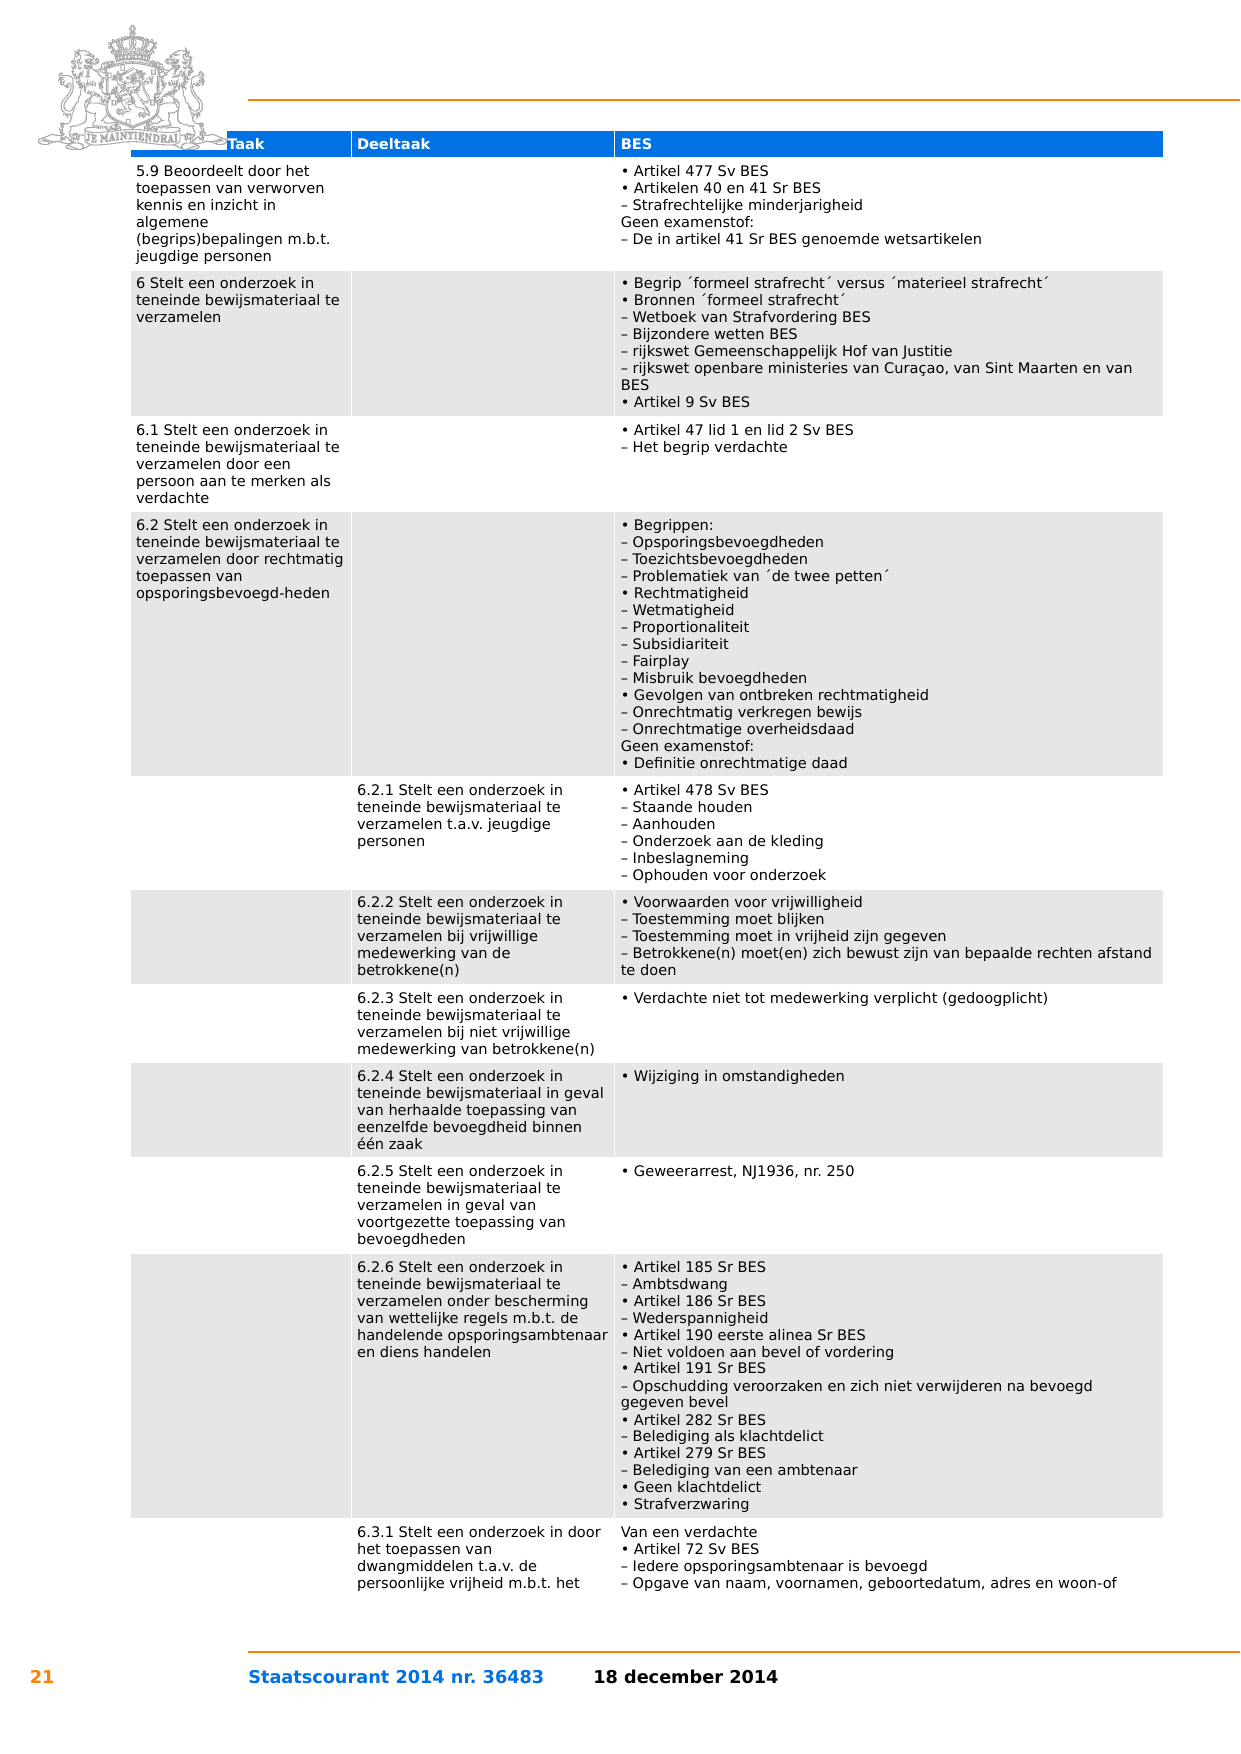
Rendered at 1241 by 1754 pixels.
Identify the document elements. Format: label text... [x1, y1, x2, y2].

table_cell 6 Stelt een onderzoek in teneinde bewijsmateriaal te verzamelen [131, 271, 351, 416]
table_cell • Voorwaarden voor vrijwilligheid – Toestemming moet blijken – Toestemming moet in vrijheid zijn gegeven – Betrokkene(n) moet(en) zich bewust zijn van bepaalde rechten afstand te doen [615, 890, 1163, 984]
table_cell 6.1 Stelt een onderzoek in teneinde bewijsmateriaal te verzamelen door een persoon aan te merken als verdachte [131, 417, 351, 511]
table_cell • Artikel 478 Sv BES – Staande houden – Aanhouden – Onderzoek aan de kleding – Inbeslagneming – Ophouden voor onderzoek [615, 777, 1163, 888]
table_header BES [615, 131, 1163, 157]
table_cell • Artikel 47 lid 1 en lid 2 Sv BES – Het begrip verdachte [615, 417, 1163, 511]
table_cell 6.2.1 Stelt een onderzoek in teneinde bewijsmateriaal te verzamelen t.a.v. jeugdige personen [352, 777, 614, 888]
table_cell [131, 1254, 351, 1518]
table_cell • Wijziging in omstandigheden [615, 1063, 1163, 1157]
table_cell • Verdachte niet tot medewerking verplicht (gedoogplicht) [615, 985, 1163, 1062]
table_cell 6.2.6 Stelt een onderzoek in teneinde bewijsmateriaal te verzamelen onder bescherming van wettelijke regels m.b.t. de handelende opsporingsambtenaar en diens handelen [352, 1254, 614, 1518]
table_cell 6.2.2 Stelt een onderzoek in teneinde bewijsmateriaal te verzamelen bij vrijwillige medewerking van de betrokkene(n) [352, 890, 614, 984]
table_cell [131, 1519, 351, 1596]
table_cell [131, 890, 351, 984]
table_cell [352, 417, 614, 511]
table_header Deeltaak [352, 131, 614, 157]
table_cell • Begrip ´formeel strafrecht´ versus ´materieel strafrecht´ • Bronnen ´formeel strafrecht´ – Wetboek van Strafvordering BES – Bijzondere wetten BES – rijkswet Gemeenschappelijk Hof van Justitie – rijkswet openbare ministeries van Curaçao, van Sint Maarten en van BES • Artikel 9 Sv BES [615, 271, 1163, 416]
table_cell [352, 271, 614, 416]
table_cell 6.2.5 Stelt een onderzoek in teneinde bewijsmateriaal te verzamelen in geval van voortgezette toepassing van bevoegdheden [352, 1159, 614, 1253]
table_cell 6.3.1 Stelt een onderzoek in door het toepassen van dwangmiddelen t.a.v. de persoonlijke vrijheid m.b.t. het [352, 1519, 614, 1596]
table_cell • Artikel 185 Sr BES – Ambtsdwang • Artikel 186 Sr BES – Wederspannigheid • Artikel 190 eerste alinea Sr BES – Niet voldoen aan bevel of vordering • Artikel 191 Sr BES – Opschudding veroorzaken en zich niet verwijderen na bevoegd gegeven bevel • Artikel 282 Sr BES – Belediging als klachtdelict • Artikel 279 Sr BES – Belediging van een ambtenaar • Geen klachtdelict • Strafverzwaring [615, 1254, 1163, 1518]
table_cell [131, 777, 351, 888]
table_cell 5.9 Beoordeelt door het toepassen van verworven kennis en inzicht in algemene (begrips)bepalingen m.b.t. jeugdige personen [131, 158, 351, 269]
table_cell Van een verdachte • Artikel 72 Sv BES – Iedere opsporingsambtenaar is bevoegd – Opgave van naam, voornamen, geboortedatum, adres en woon-of [615, 1519, 1163, 1596]
picture [38, 25, 227, 150]
table_cell • Begrippen: – Opsporingsbevoegdheden – Toezichtsbevoegdheden – Problematiek van ´de twee petten´ • Rechtmatigheid – Wetmatigheid – Proportionaliteit – Subsidiariteit – Fairplay – Misbruik bevoegdheden • Gevolgen van ontbreken rechtmatigheid – Onrechtmatig verkregen bewijs – Onrechtmatige overheidsdaad Geen examenstof: • Definitie onrechtmatige daad [615, 512, 1163, 776]
table_cell 6.2.3 Stelt een onderzoek in teneinde bewijsmateriaal te verzamelen bij niet vrijwillige medewerking van betrokkene(n) [352, 985, 614, 1062]
table_cell [352, 512, 614, 776]
table_cell [131, 1159, 351, 1253]
table_cell 6.2 Stelt een onderzoek in teneinde bewijsmateriaal te verzamelen door rechtmatig toepassen van opsporingsbevoegd-heden [131, 512, 351, 776]
table_cell 6.2.4 Stelt een onderzoek in teneinde bewijsmateriaal in geval van herhaalde toepassing van eenzelfde bevoegdheid binnen één zaak [352, 1063, 614, 1157]
table_cell [131, 1063, 351, 1157]
table_cell • Artikel 477 Sv BES • Artikelen 40 en 41 Sr BES – Strafrechtelijke minderjarigheid Geen examenstof: – De in artikel 41 Sr BES genoemde wetsartikelen [615, 158, 1163, 269]
table_cell [131, 985, 351, 1062]
table_cell • Geweerarrest, NJ1936, nr. 250 [615, 1159, 1163, 1253]
table_cell [352, 158, 614, 269]
table_header Taak [131, 131, 351, 157]
